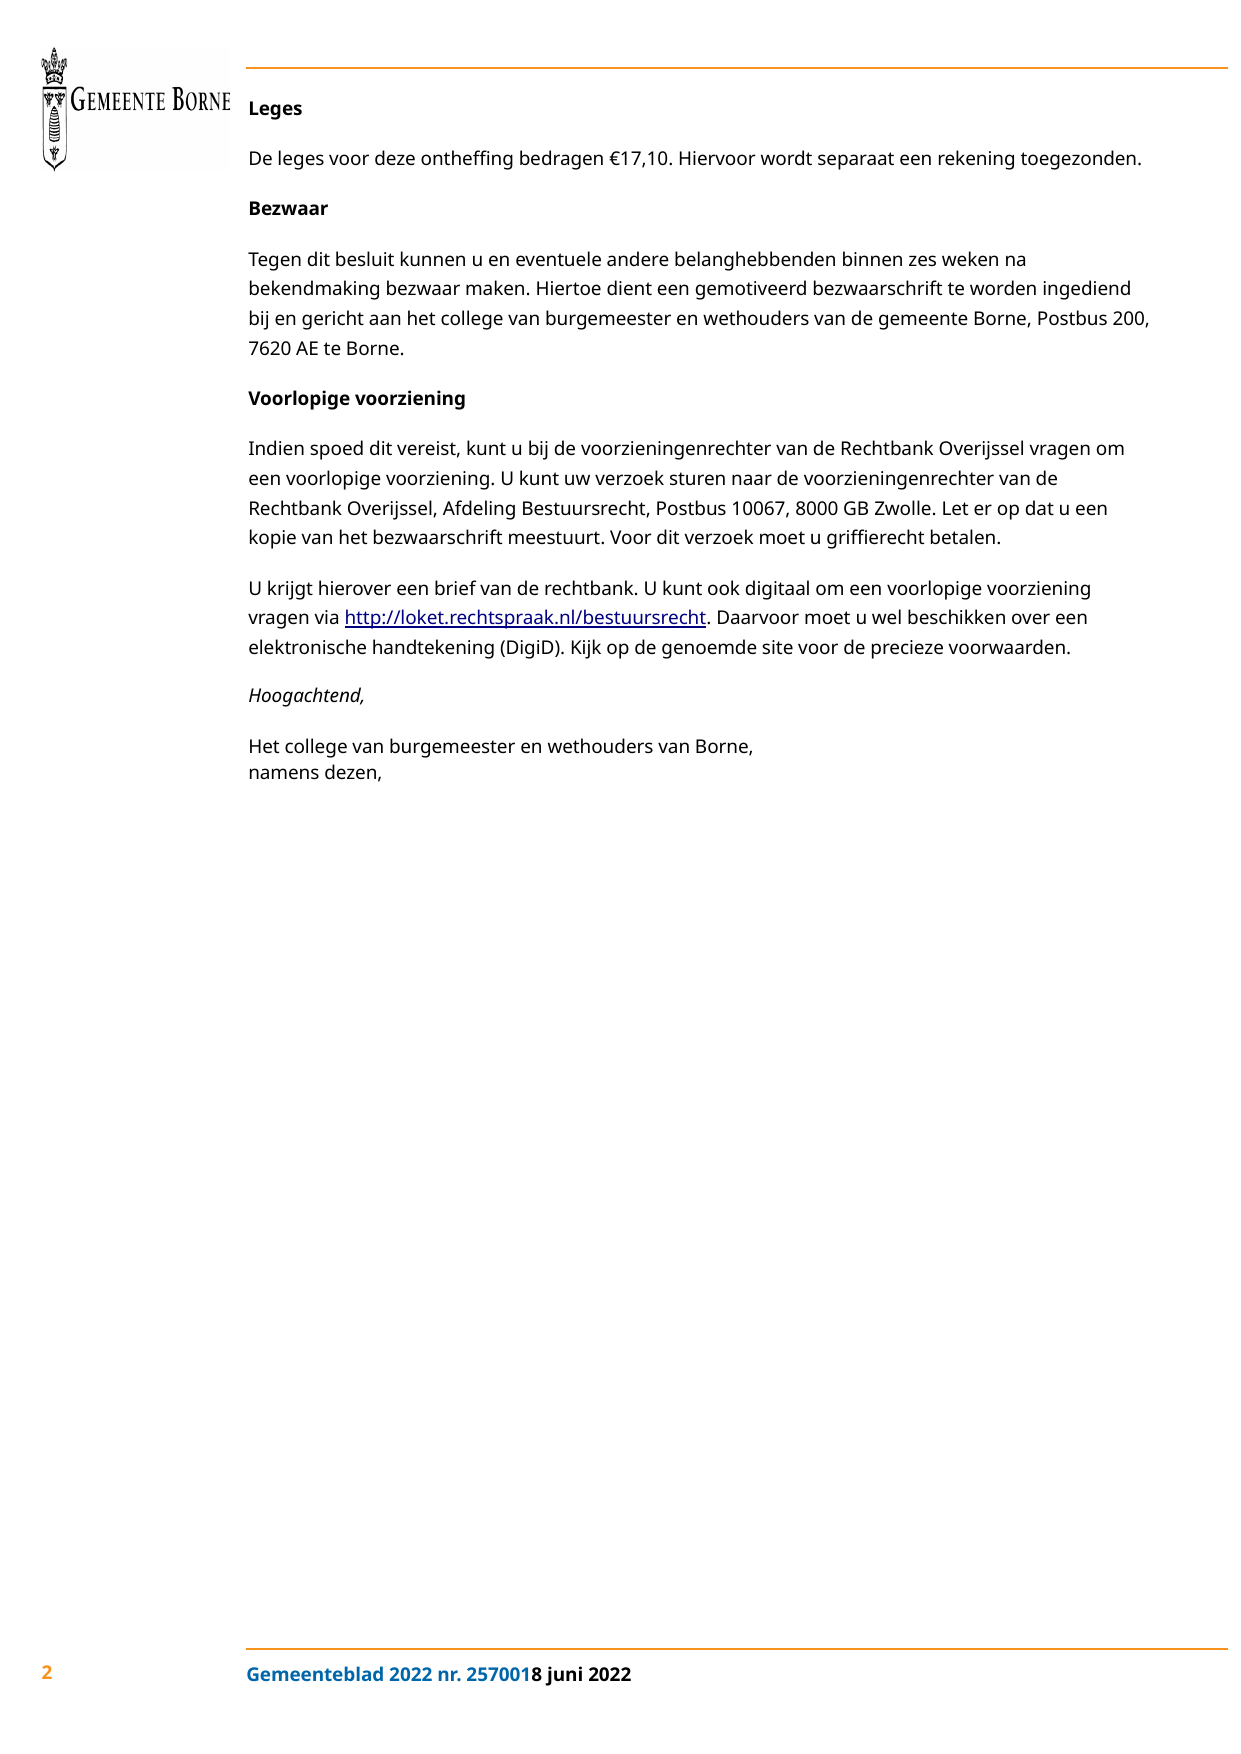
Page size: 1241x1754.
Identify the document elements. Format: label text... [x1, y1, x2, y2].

text Voorlopige voorziening [248, 385, 1152, 411]
text Bezwaar [248, 196, 1152, 221]
text namens dezen, [248, 759, 1152, 785]
text Tegen dit besluit kunnen u en eventuele andere belanghebbenden binnen zes weken na bekendmaking bezwaar maken. Hiertoe dient een gemotiveerd bezwaarschrift te worden ingediend bij en gericht aan het college van burgemeester en wethouders van de gemeente Borne, Postbus 200, 7620 AE te Borne. [248, 246, 1152, 361]
text Leges [248, 95, 1152, 121]
text De leges voor deze ontheffing bedragen €17,10. Hiervoor wordt separaat een rekening toegezonden. [248, 145, 1152, 171]
picture [41, 47, 231, 172]
text Het college van burgemeester en wethouders van Borne, [248, 733, 1152, 759]
text Indien spoed dit vereist, kunt u bij de voorzieningenrechter van de Rechtbank Overijssel vragen om een voorlopige voorziening. U kunt uw verzoek sturen naar de voorzieningenrechter van de Rechtbank Overijssel, Afdeling Bestuursrecht, Postbus 10067, 8000 GB Zwolle. Let er op dat u een kopie van het bezwaarschrift meestuurt. Voor dit verzoek moet u griffierecht betalen. [248, 436, 1152, 550]
text U krijgt hierover een brief van de rechtbank. U kunt ook digitaal om een voorlopige voorziening vragen via http://loket.rechtspraak.nl/bestuursrecht. Daarvoor moet u wel beschikken over een elektronische handtekening (DigiD). Kijk op de genoemde site voor de precieze voorwaarden. [248, 575, 1152, 660]
text Hoogachtend, [248, 682, 1152, 707]
